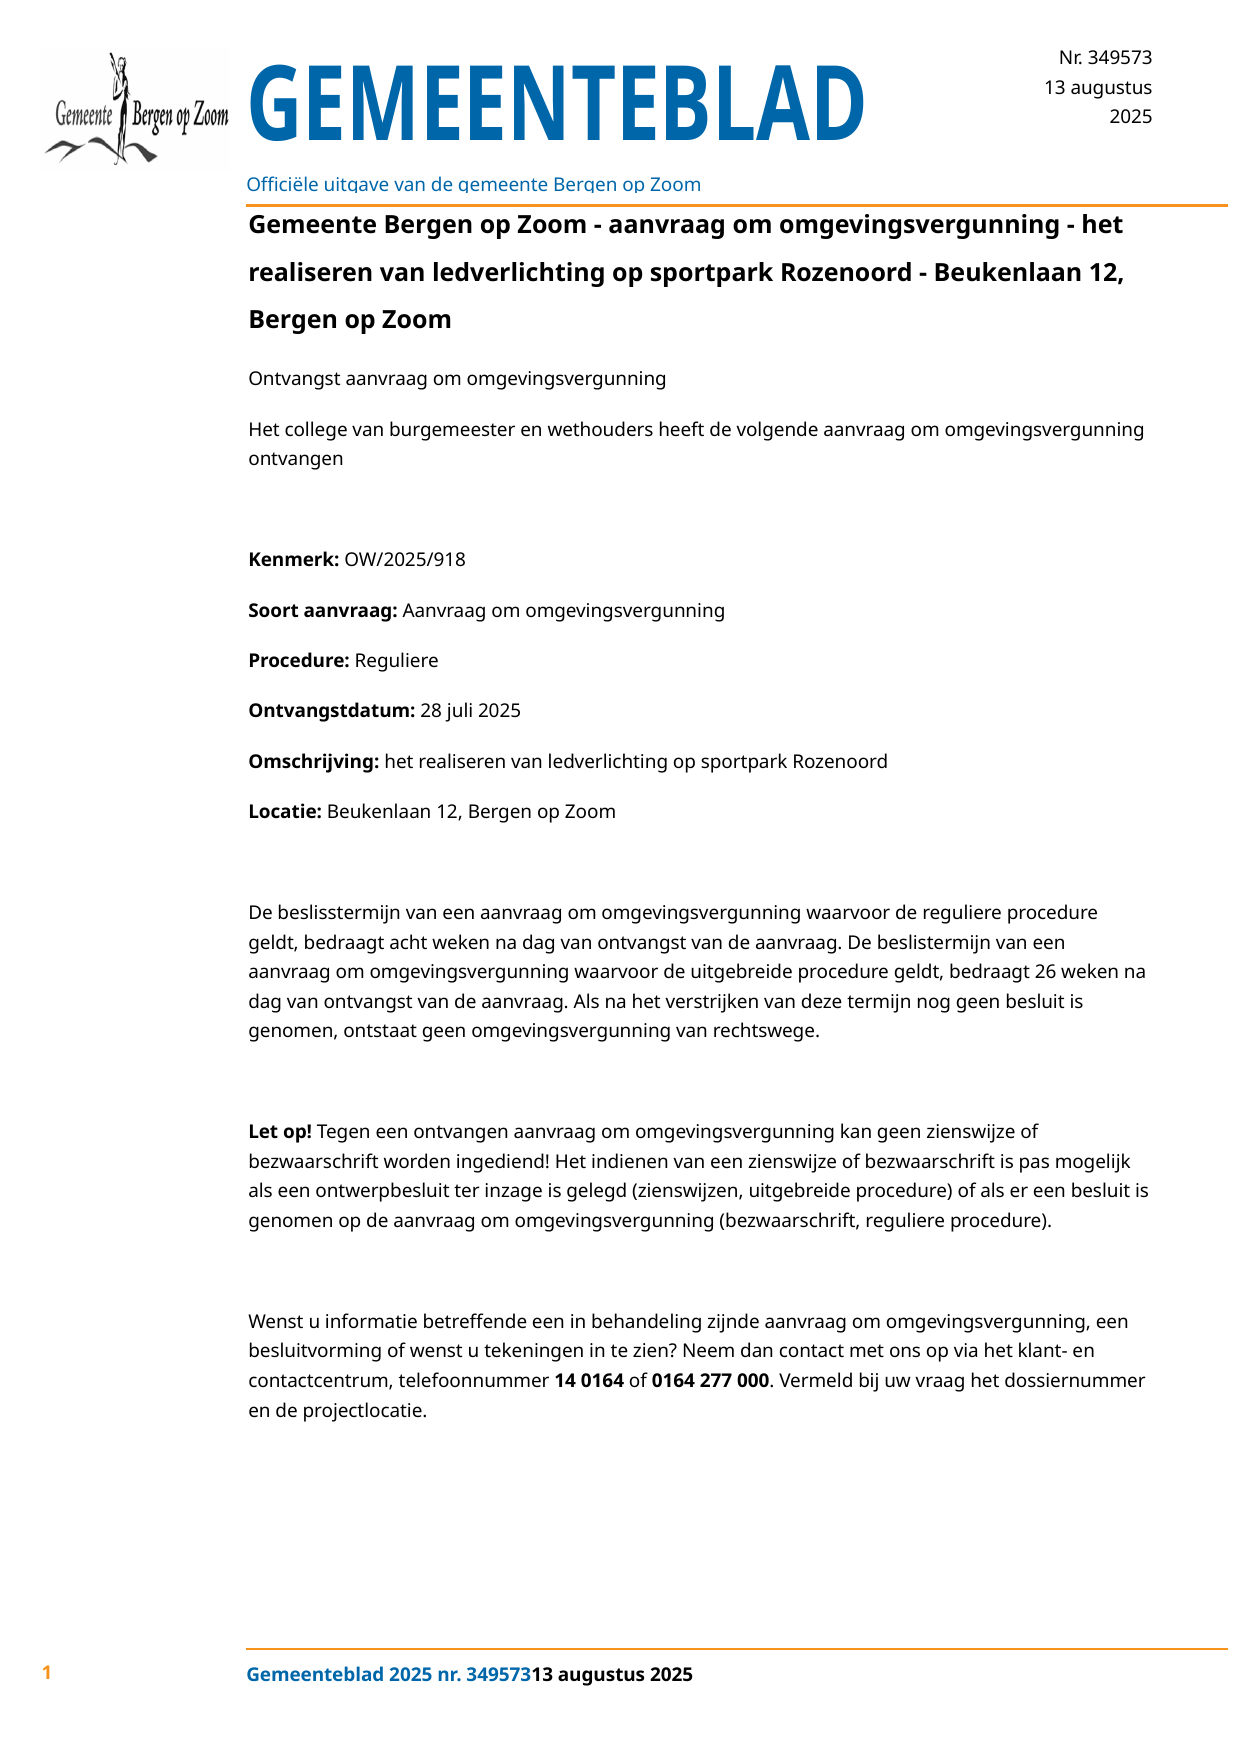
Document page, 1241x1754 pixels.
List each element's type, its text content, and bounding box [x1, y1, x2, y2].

text Gemeente Bergen op Zoom - aanvraag om omgevingsvergunning - het realiseren van ledverlichting op sportpark Rozenoord - Beukenlaan 12, Bergen op Zoom [248, 207, 1152, 336]
text Let op! Tegen een ontvangen aanvraag om omgevingsvergunning kan geen zienswijze of bezwaarschrift worden ingediend! Het indienen van een zienswijze of bezwaarschrift is pas mogelijk als een ontwerpbesluit ter inzage is gelegd (zienswijzen, uitgebreide procedure) of als er een besluit is genomen op de aanvraag om omgevingsvergunning (bezwaarschrift, reguliere procedure). [248, 1118, 1152, 1233]
text Locatie: Beukenlaan 12, Bergen op Zoom [248, 798, 1152, 824]
text Wenst u informatie betreffende een in behandeling zijnde aanvraag om omgevingsvergunning, een besluitvorming of wenst u tekeningen in te zien? Neem dan contact met ons op via het klant- en contactcentrum, telefoonnummer 14 0164 of 0164 277 000. Vermeld bij uw vraag het dossiernummer en de projectlocatie. [248, 1308, 1152, 1422]
picture [41, 47, 231, 172]
text Soort aanvraag: Aanvraag om omgevingsvergunning [248, 597, 1152, 622]
text Procedure: Reguliere [248, 647, 1152, 673]
text Omschrijving: het realiseren van ledverlichting op sportpark Rozenoord [248, 748, 1152, 774]
text De beslisstermijn van een aanvraag om omgevingsvergunning waarvoor de reguliere procedure geldt, bedraagt acht weken na dag van ontvangst van de aanvraag. De beslistermijn van een aanvraag om omgevingsvergunning waarvoor de uitgebreide procedure geldt, bedraagt 26 weken na dag van ontvangst van de aanvraag. Als na het verstrijken van deze termijn nog geen besluit is genomen, ontstaat geen omgevingsvergunning van rechtswege. [248, 899, 1152, 1043]
text Het college van burgemeester en wethouders heeft de volgende aanvraag om omgevingsvergunning ontvangen [248, 416, 1152, 471]
text Kenmerk: OW/2025/918 [248, 546, 1152, 572]
text Ontvangstdatum: 28 juli 2025 [248, 698, 1152, 723]
text Ontvangst aanvraag om omgevingsvergunning [248, 366, 1152, 391]
